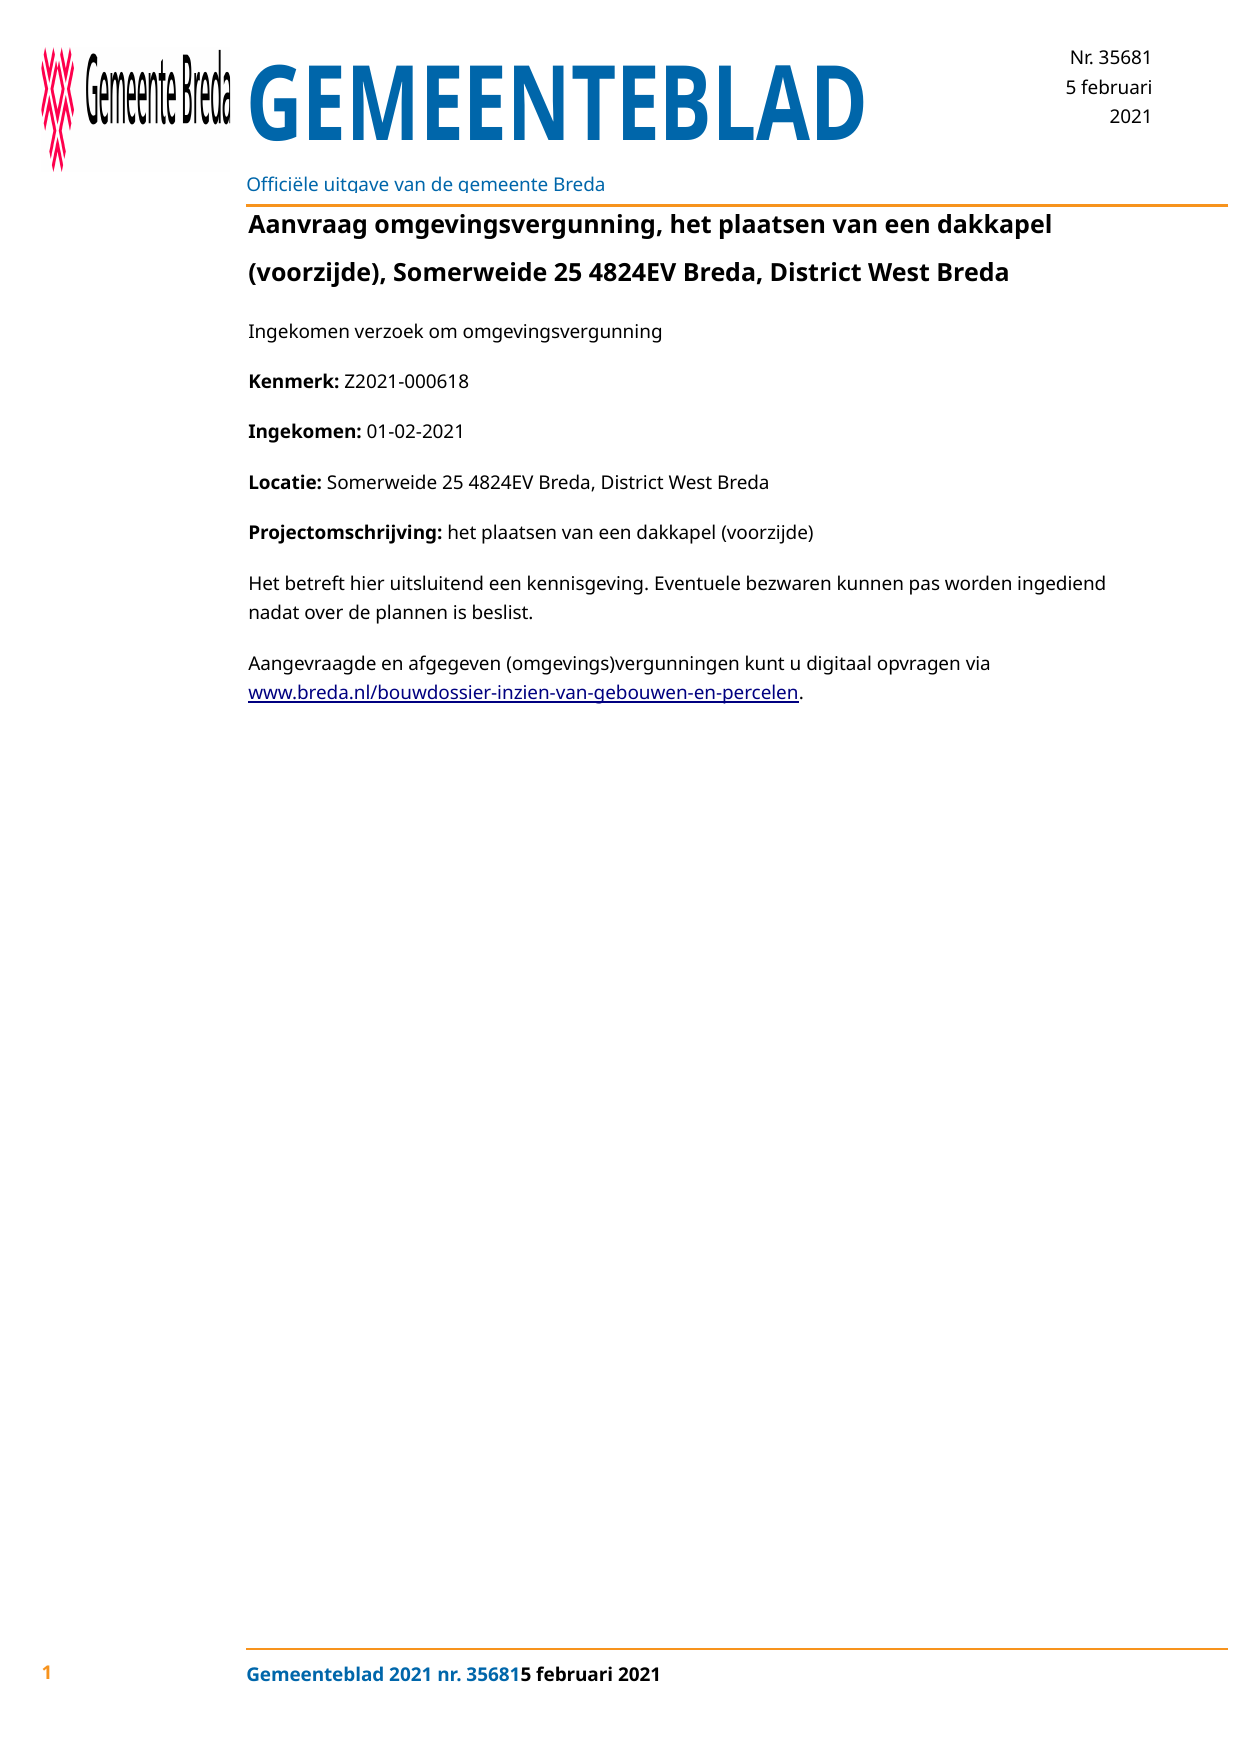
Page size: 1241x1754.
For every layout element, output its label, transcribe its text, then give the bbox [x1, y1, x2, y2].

text Projectomschrijving: het plaatsen van een dakkapel (voorzijde) [248, 519, 1152, 545]
text Aangevraagde en afgegeven (omgevings)vergunningen kunt u digitaal opvragen via www.breda.nl/bouwdossier-inzien-van-gebouwen-en-percelen. [248, 650, 1152, 705]
text Locatie: Somerweide 25 4824EV Breda, District West Breda [248, 469, 1152, 495]
text Ingekomen: 01-02-2021 [248, 419, 1152, 444]
text Kenmerk: Z2021-000618 [248, 368, 1152, 394]
text Aanvraag omgevingsvergunning, het plaatsen van een dakkapel (voorzijde), Somerweide 25 4824EV Breda, District West Breda [248, 207, 1152, 288]
picture [41, 47, 231, 172]
text Het betreft hier uitsluitend een kennisgeving. Eventuele bezwaren kunnen pas worden ingediend nadat over de plannen is beslist. [248, 570, 1152, 625]
text Ingekomen verzoek om omgevingsvergunning [248, 318, 1152, 344]
